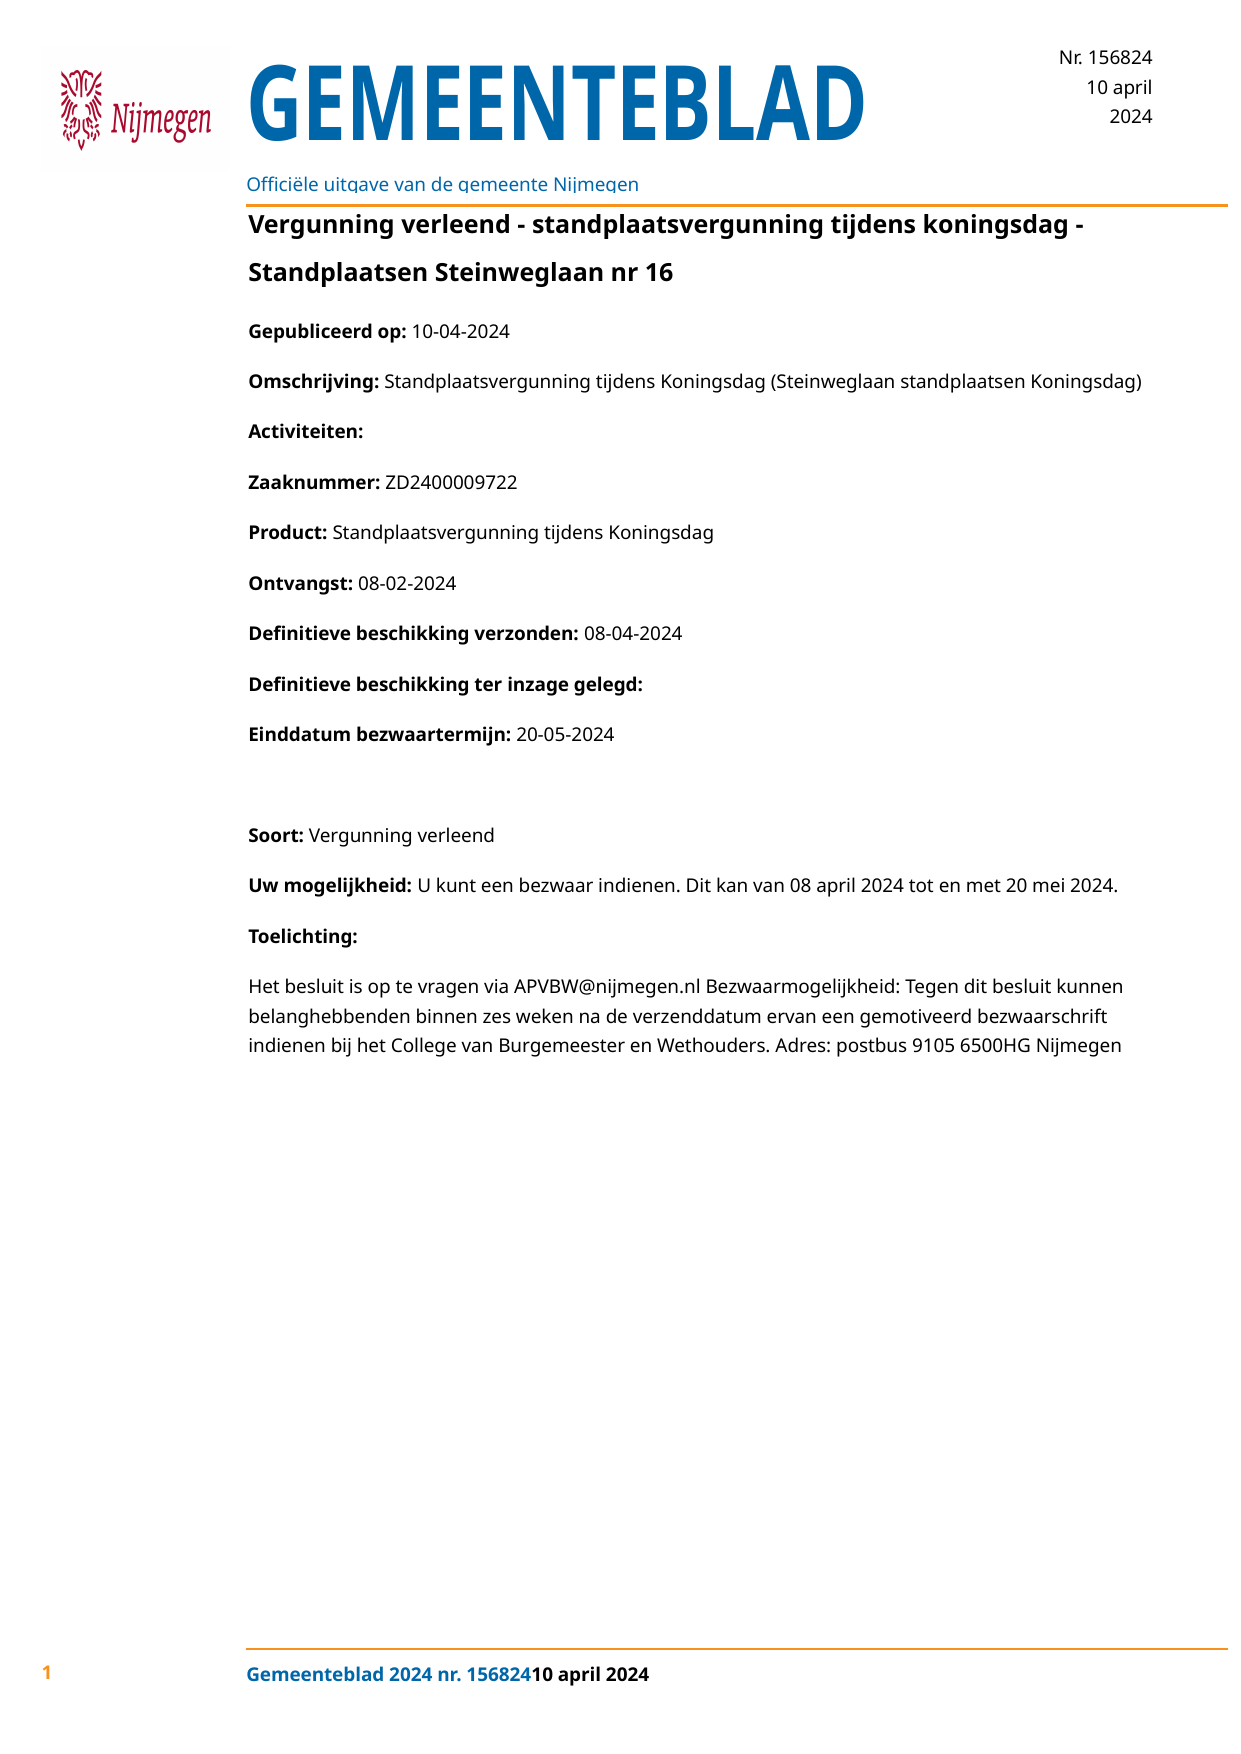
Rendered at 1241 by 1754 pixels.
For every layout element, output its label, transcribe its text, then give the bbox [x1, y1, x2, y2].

text Toelichting: [248, 923, 1152, 949]
text Ontvangst: 08-02-2024 [248, 570, 1152, 596]
text Activiteiten: [248, 419, 1152, 444]
picture [41, 47, 231, 172]
text Product: Standplaatsvergunning tijdens Koningsdag [248, 519, 1152, 545]
text Einddatum bezwaartermijn: 20-05-2024 [248, 721, 1152, 747]
text Zaaknummer: ZD2400009722 [248, 469, 1152, 495]
text Gepubliceerd op: 10-04-2024 [248, 318, 1152, 344]
text Definitieve beschikking ter inzage gelegd: [248, 671, 1152, 697]
text Uw mogelijkheid: U kunt een bezwaar indienen. Dit kan van 08 april 2024 tot en met 20 mei 2024. [248, 872, 1152, 898]
text Soort: Vergunning verleend [248, 822, 1152, 848]
text Omschrijving: Standplaatsvergunning tijdens Koningsdag (Steinweglaan standplaatsen Koningsdag) [248, 368, 1152, 394]
text Definitieve beschikking verzonden: 08-04-2024 [248, 620, 1152, 646]
text Vergunning verleend - standplaatsvergunning tijdens koningsdag - Standplaatsen Steinweglaan nr 16 [248, 207, 1152, 288]
text Het besluit is op te vragen via APVBW@nijmegen.nl Bezwaarmogelijkheid: Tegen dit besluit kunnen belanghebbenden binnen zes weken na de verzenddatum ervan een gemotiveerd bezwaarschrift indienen bij het College van Burgemeester en Wethouders. Adres: postbus 9105 6500HG Nijmegen [248, 973, 1152, 1058]
